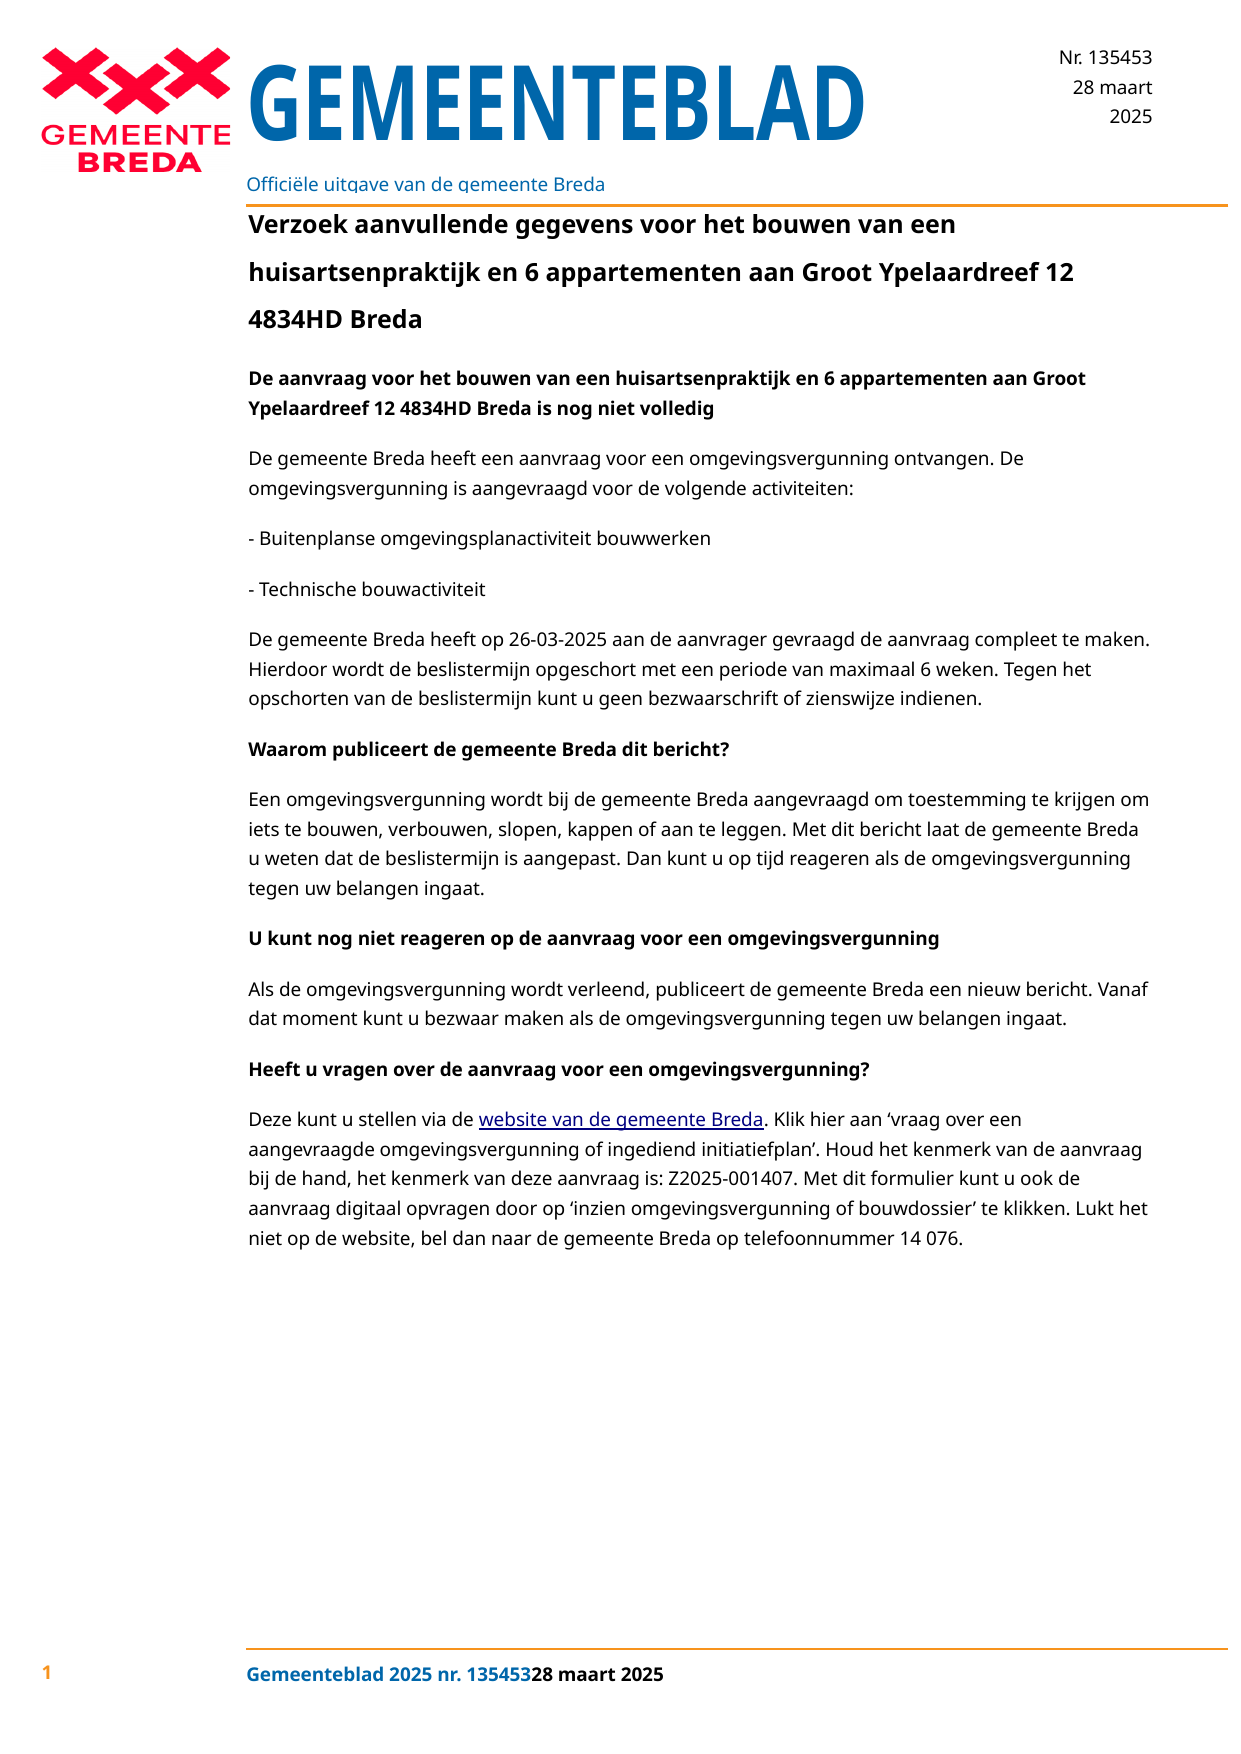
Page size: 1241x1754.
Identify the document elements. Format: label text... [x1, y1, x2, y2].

text Verzoek aanvullende gegevens voor het bouwen van een huisartsenpraktijk en 6 appartementen aan Groot Ypelaardreef 12 4834HD Breda [248, 207, 1152, 336]
text Waarom publiceert de gemeente Breda dit bericht? [248, 736, 1152, 762]
text - Buitenplanse omgevingsplanactiviteit bouwwerken [248, 526, 1152, 551]
text De aanvraag voor het bouwen van een huisartsenpraktijk en 6 appartementen aan Groot Ypelaardreef 12 4834HD Breda is nog niet volledig [248, 366, 1152, 421]
text De gemeente Breda heeft op 26-03-2025 aan de aanvrager gevraagd de aanvraag compleet te maken. Hierdoor wordt de beslistermijn opgeschort met een periode van maximaal 6 weken. Tegen het opschorten van de beslistermijn kunt u geen bezwaarschrift of zienswijze indienen. [248, 626, 1152, 711]
text Als de omgevingsvergunning wordt verleend, publiceert de gemeente Breda een nieuw bericht. Vanaf dat moment kunt u bezwaar maken als de omgevingsvergunning tegen uw belangen ingaat. [248, 976, 1152, 1031]
picture [41, 47, 231, 172]
text Een omgevingsvergunning wordt bij de gemeente Breda aangevraagd om toestemming te krijgen om iets te bouwen, verbouwen, slopen, kappen of aan te leggen. Met dit bericht laat de gemeente Breda u weten dat de beslistermijn is aangepast. Dan kunt u op tijd reageren als de omgevingsvergunning tegen uw belangen ingaat. [248, 786, 1152, 901]
text Heeft u vragen over de aanvraag voor een omgevingsvergunning? [248, 1056, 1152, 1082]
text Deze kunt u stellen via de website van de gemeente Breda. Klik hier aan ‘vraag over een aangevraagde omgevingsvergunning of ingediend initiatiefplan’. Houd het kenmerk van de aanvraag bij de hand, het kenmerk van deze aanvraag is: Z2025-001407. Met dit formulier kunt u ook de aanvraag digitaal opvragen door op ‘inzien omgevingsvergunning of bouwdossier’ te klikken. Lukt het niet op de website, bel dan naar de gemeente Breda op telefoonnummer 14 076. [248, 1106, 1152, 1250]
text - Technische bouwactiviteit [248, 576, 1152, 602]
text U kunt nog niet reageren op de aanvraag voor een omgevingsvergunning [248, 926, 1152, 951]
text De gemeente Breda heeft een aanvraag voor een omgevingsvergunning ontvangen. De omgevingsvergunning is aangevraagd voor de volgende activiteiten: [248, 446, 1152, 501]
